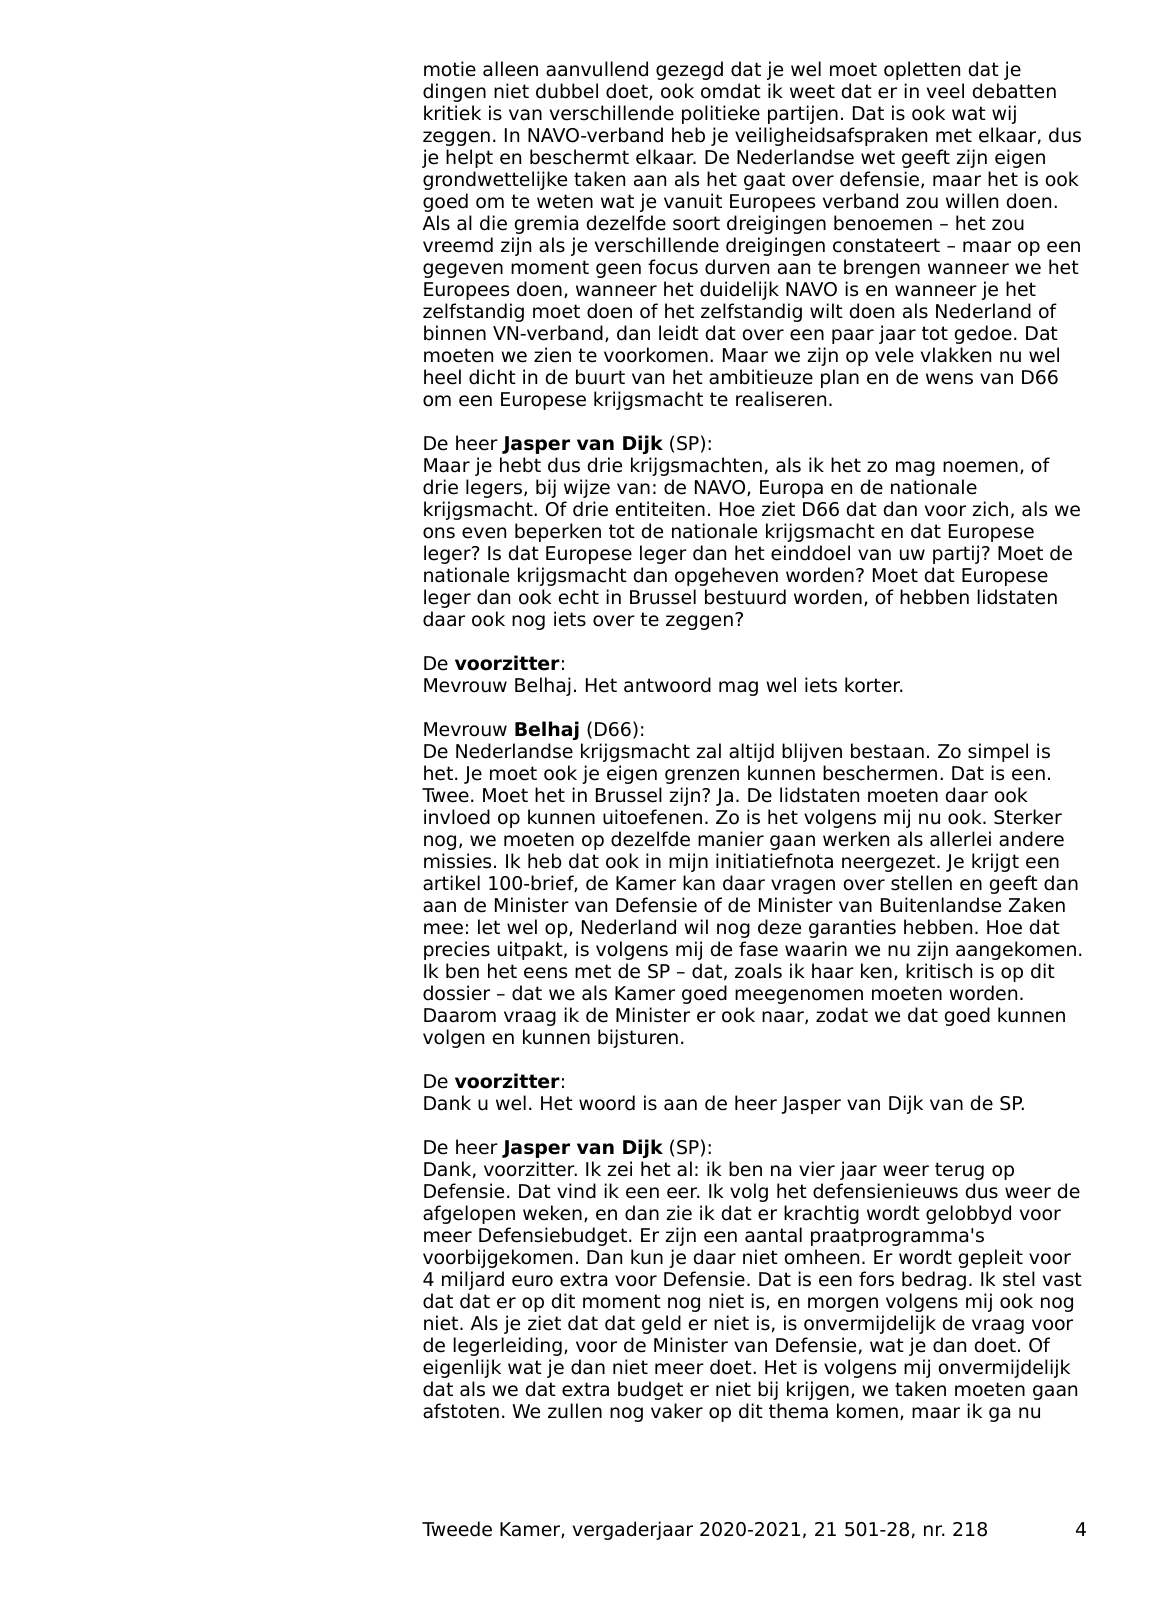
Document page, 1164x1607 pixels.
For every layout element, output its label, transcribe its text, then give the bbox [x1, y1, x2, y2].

text Maar je hebt dus drie krijgsmachten, als ik het zo mag noemen, of drie legers, bij wijze van: de NAVO, Europa en de nationale krijgsmacht. Of drie entiteiten. Hoe ziet D66 dat dan voor zich, als we ons even beperken tot de nationale krijgsmacht en dat Europese leger? Is dat Europese leger dan het einddoel van uw partij? Moet de nationale krijgsmacht dan opgeheven worden? Moet dat Europese leger dan ook echt in Brussel bestuurd worden, of hebben lidstaten daar ook nog iets over te zeggen? [422, 455, 1087, 631]
text De Nederlandse krijgsmacht zal altijd blijven bestaan. Zo simpel is het. Je moet ook je eigen grenzen kunnen beschermen. Dat is een. Twee. Moet het in Brussel zijn? Ja. De lidstaten moeten daar ook invloed op kunnen uitoefenen. Zo is het volgens mij nu ook. Sterker nog, we moeten op dezelfde manier gaan werken als allerlei andere missies. Ik heb dat ook in mijn initiatiefnota neergezet. Je krijgt een artikel 100-brief, de Kamer kan daar vragen over stellen en geeft dan aan de Minister van Defensie of de Minister van Buitenlandse Zaken mee: let wel op, Nederland wil nog deze garanties hebben. Hoe dat precies uitpakt, is volgens mij de fase waarin we nu zijn aangekomen. Ik ben het eens met de SP – dat, zoals ik haar ken, kritisch is op dit dossier – dat we als Kamer goed meegenomen moeten worden. Daarom vraag ik de Minister er ook naar, zodat we dat goed kunnen volgen en kunnen bijsturen. [422, 741, 1087, 1049]
text Dank, voorzitter. Ik zei het al: ik ben na vier jaar weer terug op Defensie. Dat vind ik een eer. Ik volg het defensienieuws dus weer de afgelopen weken, en dan zie ik dat er krachtig wordt gelobbyd voor meer Defensiebudget. Er zijn een aantal praatprogramma's voorbijgekomen. Dan kun je daar niet omheen. Er wordt gepleit voor 4 miljard euro extra voor Defensie. Dat is een fors bedrag. Ik stel vast dat dat er op dit moment nog niet is, en morgen volgens mij ook nog niet. Als je ziet dat dat geld er niet is, is onvermijdelijk de vraag voor de legerleiding, voor de Minister van Defensie, wat je dan doet. Of eigenlijk wat je dan niet meer doet. Het is volgens mij onvermijdelijk dat als we dat extra budget er niet bij krijgen, we taken moeten gaan afstoten. We zullen nog vaker op dit thema komen, maar ik ga nu [422, 1159, 1087, 1423]
text De voorzitter: [422, 1071, 1087, 1093]
text De voorzitter: [422, 653, 1087, 675]
text motie alleen aanvullend gezegd dat je wel moet opletten dat je dingen niet dubbel doet, ook omdat ik weet dat er in veel debatten kritiek is van verschillende politieke partijen. Dat is ook wat wij zeggen. In NAVO-verband heb je veiligheidsafspraken met elkaar, dus je helpt en beschermt elkaar. De Nederlandse wet geeft zijn eigen grondwettelijke taken aan als het gaat over defensie, maar het is ook goed om te weten wat je vanuit Europees verband zou willen doen. Als al die gremia dezelfde soort dreigingen benoemen – het zou vreemd zijn als je verschillende dreigingen constateert – maar op een gegeven moment geen focus durven aan te brengen wanneer we het Europees doen, wanneer het duidelijk NAVO is en wanneer je het zelfstandig moet doen of het zelfstandig wilt doen als Nederland of binnen VN-verband, dan leidt dat over een paar jaar tot gedoe. Dat moeten we zien te voorkomen. Maar we zijn op vele vlakken nu wel heel dicht in de buurt van het ambitieuze plan en de wens van D66 om een Europese krijgsmacht te realiseren. [422, 59, 1087, 411]
text Dank u wel. Het woord is aan de heer Jasper van Dijk van de SP. [422, 1093, 1087, 1115]
text De heer Jasper van Dijk (SP): [422, 433, 1087, 455]
text Mevrouw Belhaj (D66): [422, 719, 1087, 741]
text De heer Jasper van Dijk (SP): [422, 1137, 1087, 1159]
text Mevrouw Belhaj. Het antwoord mag wel iets korter. [422, 675, 1087, 697]
